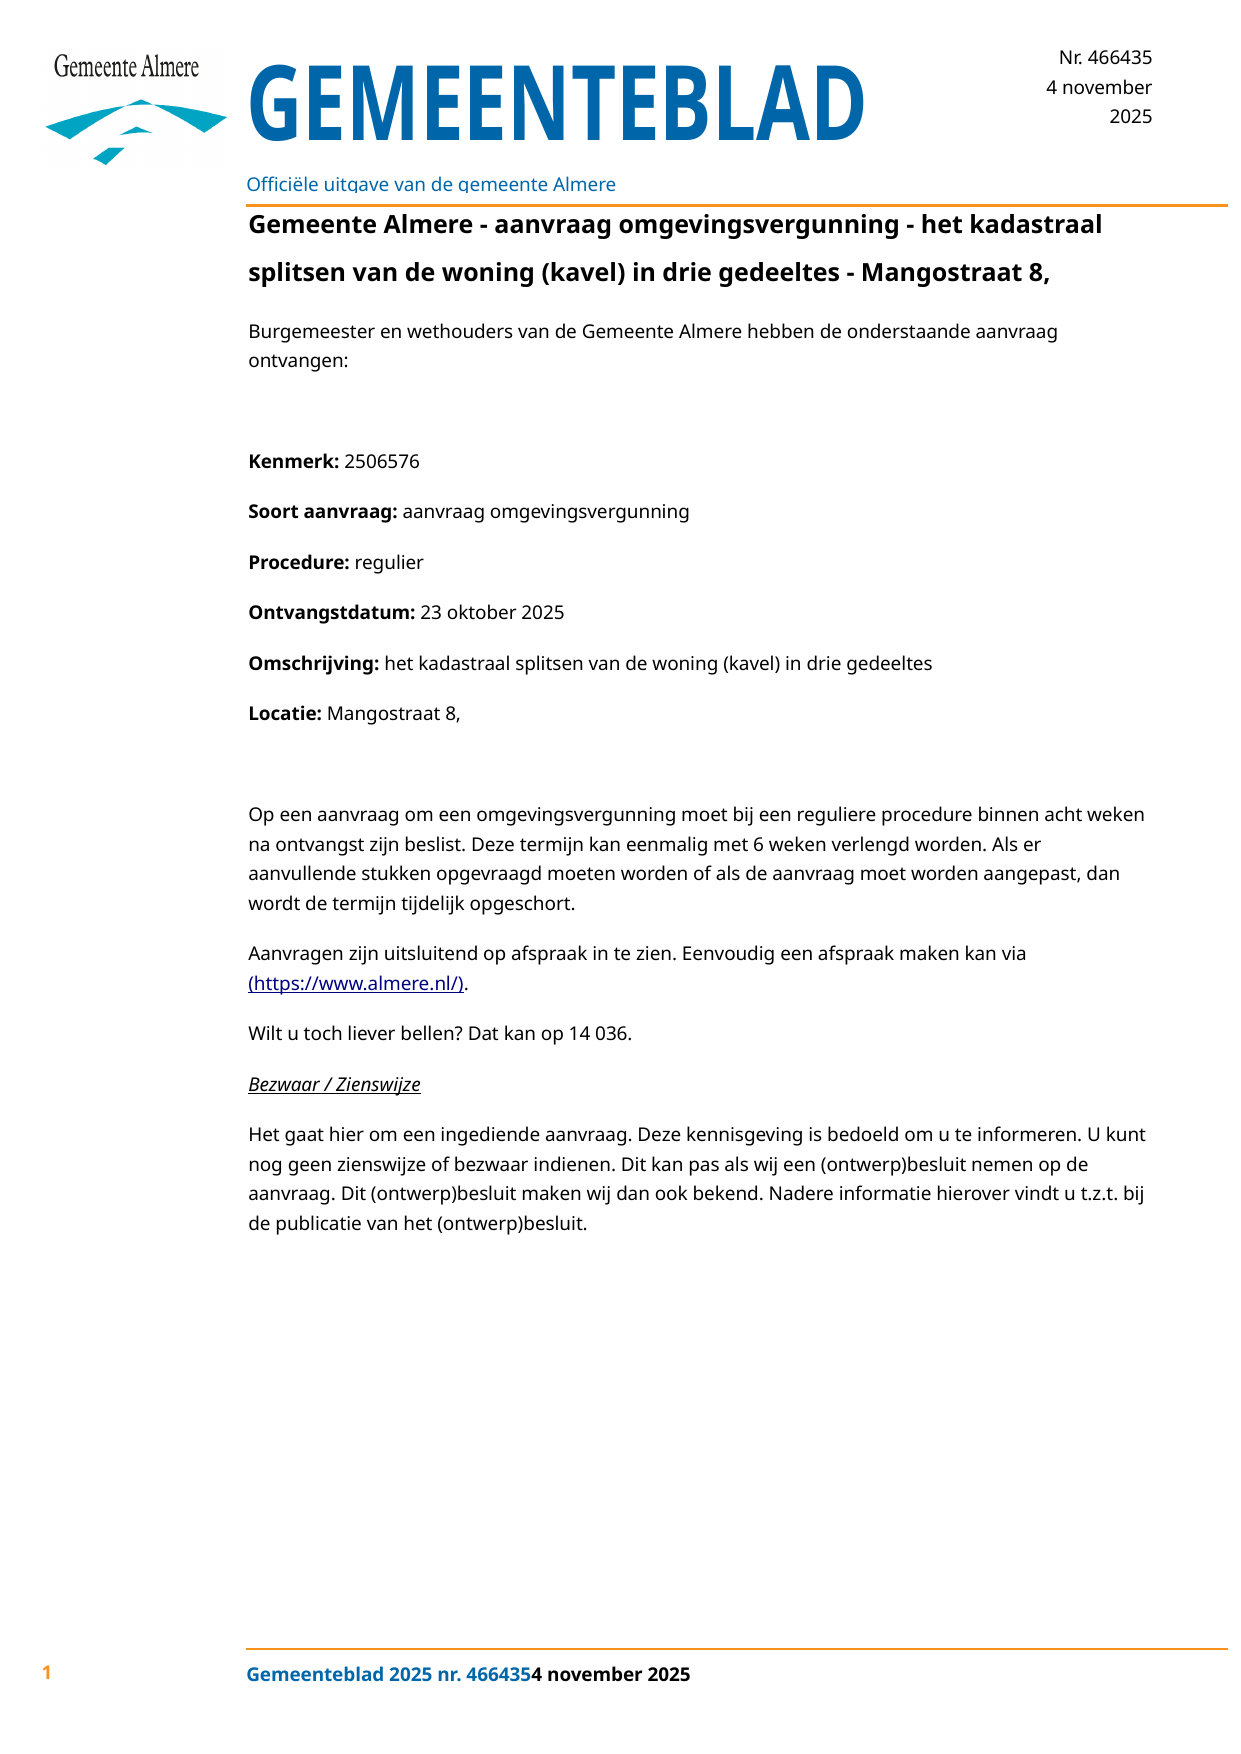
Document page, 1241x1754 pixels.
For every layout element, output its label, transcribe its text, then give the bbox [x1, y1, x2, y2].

text Wilt u toch liever bellen? Dat kan op 14 036. [248, 1020, 1152, 1046]
picture [41, 47, 231, 172]
text Omschrijving: het kadastraal splitsen van de woning (kavel) in drie gedeeltes [248, 650, 1152, 676]
text Burgemeester en wethouders van de Gemeente Almere hebben de onderstaande aanvraag ontvangen: [248, 318, 1152, 373]
text Gemeente Almere - aanvraag omgevingsvergunning - het kadastraal splitsen van de woning (kavel) in drie gedeeltes - Mangostraat 8, [248, 207, 1152, 288]
text Locatie: Mangostraat 8, [248, 700, 1152, 726]
text Procedure: regulier [248, 549, 1152, 575]
text Bezwaar / Zienswijze [248, 1071, 1152, 1097]
text Op een aanvraag om een omgevingsvergunning moet bij een reguliere procedure binnen acht weken na ontvangst zijn beslist. Deze termijn kan eenmalig met 6 weken verlengd worden. Als er aanvullende stukken opgevraagd moeten worden of als de aanvraag moet worden aangepast, dan wordt de termijn tijdelijk opgeschort. [248, 801, 1152, 916]
text Ontvangstdatum: 23 oktober 2025 [248, 599, 1152, 625]
text Soort aanvraag: aanvraag omgevingsvergunning [248, 499, 1152, 524]
text Het gaat hier om een ingediende aanvraag. Deze kennisgeving is bedoeld om u te informeren. U kunt nog geen zienswijze of bezwaar indienen. Dit kan pas als wij een (ontwerp)besluit nemen op de aanvraag. Dit (ontwerp)besluit maken wij dan ook bekend. Nadere informatie hierover vindt u t.z.t. bij de publicatie van het (ontwerp)besluit. [248, 1121, 1152, 1236]
text Kenmerk: 2506576 [248, 448, 1152, 474]
text Aanvragen zijn uitsluitend op afspraak in te zien. Eenvoudig een afspraak maken kan via (https://www.almere.nl/). [248, 940, 1152, 996]
